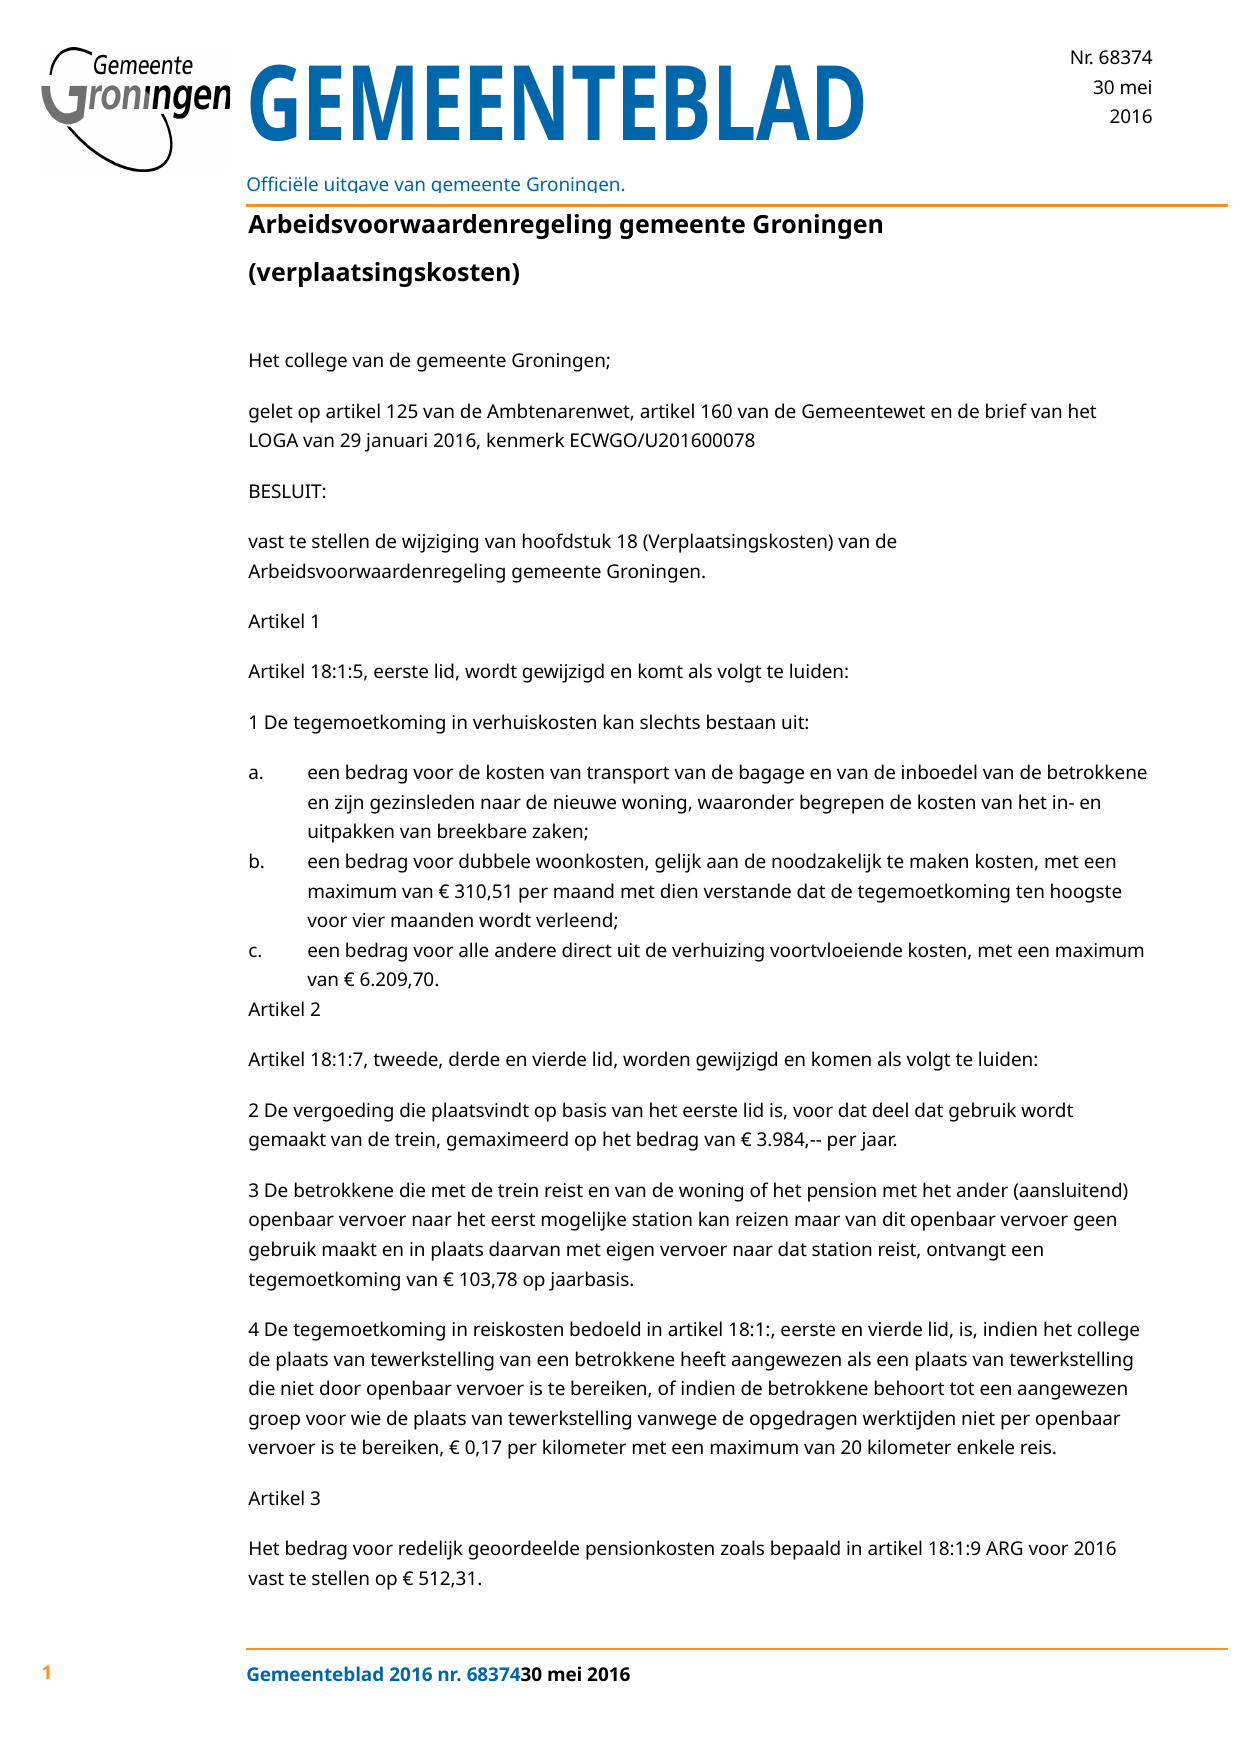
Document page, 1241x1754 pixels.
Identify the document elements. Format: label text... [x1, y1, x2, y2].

text Artikel 18:1:7, tweede, derde en vierde lid, worden gewijzigd en komen als volgt te luiden: [248, 1047, 1152, 1072]
text Het college van de gemeente Groningen; [248, 347, 1152, 373]
text Artikel 2 [248, 996, 1152, 1022]
text Artikel 18:1:5, eerste lid, wordt gewijzigd en komt als volgt te luiden: [248, 659, 1152, 684]
text Artikel 3 [248, 1485, 1152, 1511]
text Artikel 1 [248, 608, 1152, 634]
text BESLUIT: [248, 478, 1152, 504]
text gelet op artikel 125 van de Ambtenarenwet, artikel 160 van de Gemeentewet en de brief van het LOGA van 29 januari 2016, kenmerk ECWGO/U201600078 [248, 398, 1152, 453]
text 4 De tegemoetkoming in reiskosten bedoeld in artikel 18:1:, eerste en vierde lid, is, indien het college de plaats van tewerkstelling van een betrokkene heeft aangewezen als een plaats van tewerkstelling die niet door openbaar vervoer is te bereiken, of indien de betrokkene behoort tot een aangewezen groep voor wie de plaats van tewerkstelling vanwege de opgedragen werktijden niet per openbaar vervoer is te bereiken, € 0,17 per kilometer met een maximum van 20 kilometer enkele reis. [248, 1316, 1152, 1460]
list een bedrag voor dubbele woonkosten, gelijk aan de noodzakelijk te maken kosten, met een maximum van € 310,51 per maand met dien verstande dat de tegemoetkoming ten hoogste voor vier maanden wordt verleend; [248, 848, 1152, 933]
text Het bedrag voor redelijk geoordeelde pensionkosten zoals bepaald in artikel 18:1:9 ARG voor 2016 vast te stellen op € 512,31. [248, 1535, 1152, 1591]
text vast te stellen de wijziging van hoofdstuk 18 (Verplaatsingskosten) van de Arbeidsvoorwaardenregeling gemeente Groningen. [248, 528, 1152, 584]
text 3 De betrokkene die met de trein reist en van de woning of het pension met het ander (aansluitend) openbaar vervoer naar het eerst mogelijke station kan reizen maar van dit openbaar vervoer geen gebruik maakt en in plaats daarvan met eigen vervoer naar dat station reist, ontvangt een tegemoetkoming van € 103,78 op jaarbasis. [248, 1177, 1152, 1292]
text 1 De tegemoetkoming in verhuiskosten kan slechts bestaan uit: [248, 709, 1152, 735]
text Arbeidsvoorwaardenregeling gemeente Groningen (verplaatsingskosten) [248, 207, 1152, 288]
text 2 De vergoeding die plaatsvindt op basis van het eerste lid is, voor dat deel dat gebruik wordt gemaakt van de trein, gemaximeerd op het bedrag van € 3.984,-- per jaar. [248, 1097, 1152, 1152]
picture [41, 47, 231, 172]
list een bedrag voor de kosten van transport van de bagage en van de inboedel van de betrokkene en zijn gezinsleden naar de nieuwe woning, waaronder begrepen de kosten van het in- en uitpakken van breekbare zaken; [248, 759, 1152, 844]
list een bedrag voor alle andere direct uit de verhuizing voortvloeiende kosten, met een maximum van € 6.209,70. [248, 937, 1152, 992]
